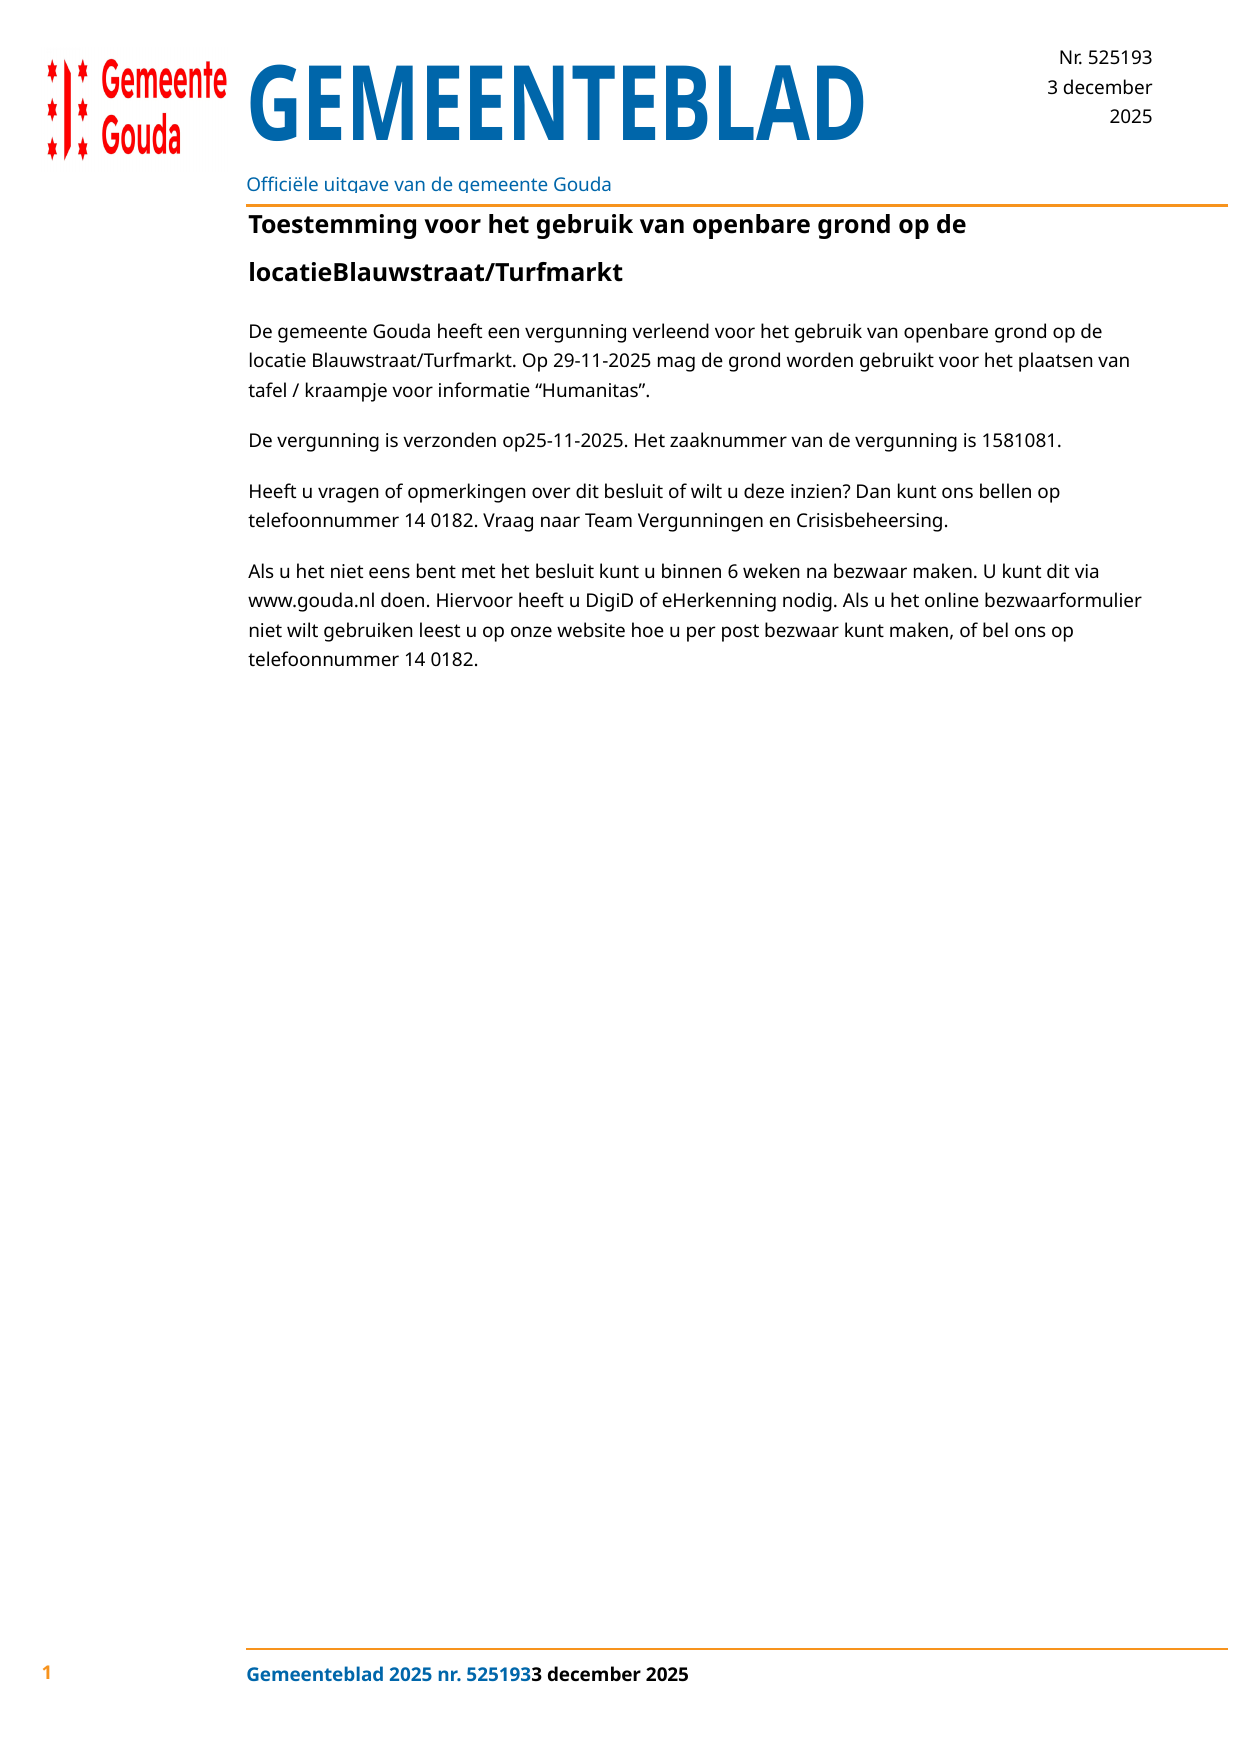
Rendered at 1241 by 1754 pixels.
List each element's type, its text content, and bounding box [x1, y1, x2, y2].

text De vergunning is verzonden op25-11-2025. Het zaaknummer van de vergunning is 1581081. [248, 427, 1152, 453]
text Als u het niet eens bent met het besluit kunt u binnen 6 weken na bezwaar maken. U kunt dit via www.gouda.nl doen. Hiervoor heeft u DigiD of eHerkenning nodig. Als u het online bezwaarformulier niet wilt gebruiken leest u op onze website hoe u per post bezwaar kunt maken, of bel ons op telefoonnummer 14 0182. [248, 558, 1152, 672]
text Heeft u vragen of opmerkingen over dit besluit of wilt u deze inzien? Dan kunt ons bellen op telefoonnummer 14 0182. Vraag naar Team Vergunningen en Crisisbeheersing. [248, 478, 1152, 533]
text Toestemming voor het gebruik van openbare grond op de locatieBlauwstraat/Turfmarkt [248, 207, 1152, 288]
text De gemeente Gouda heeft een vergunning verleend voor het gebruik van openbare grond op de locatie Blauwstraat/Turfmarkt. Op 29-11-2025 mag de grond worden gebruikt voor het plaatsen van tafel / kraampje voor informatie “Humanitas”. [248, 318, 1152, 403]
picture [41, 47, 231, 172]
